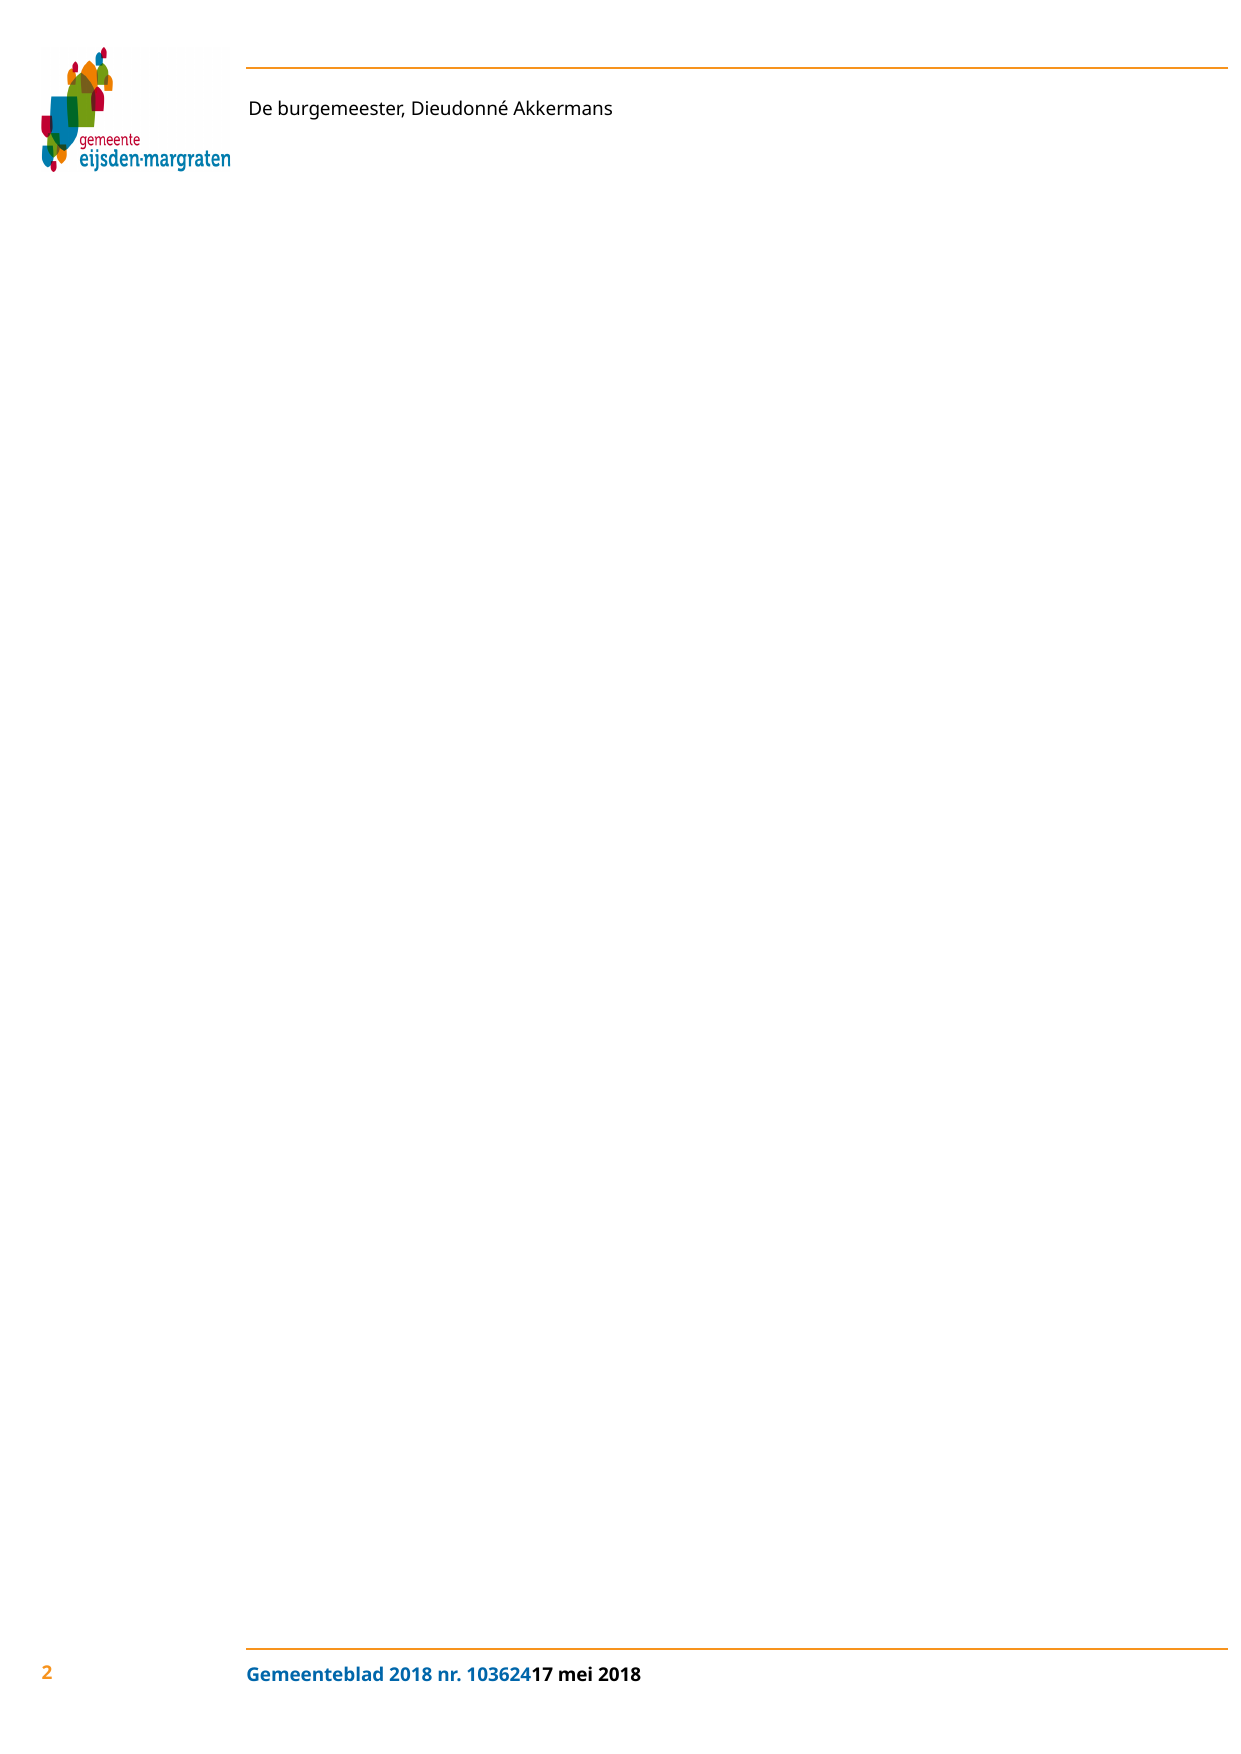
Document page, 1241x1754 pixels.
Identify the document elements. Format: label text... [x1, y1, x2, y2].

picture [41, 47, 231, 172]
text De burgemeester, Dieudonné Akkermans [248, 95, 1152, 121]
